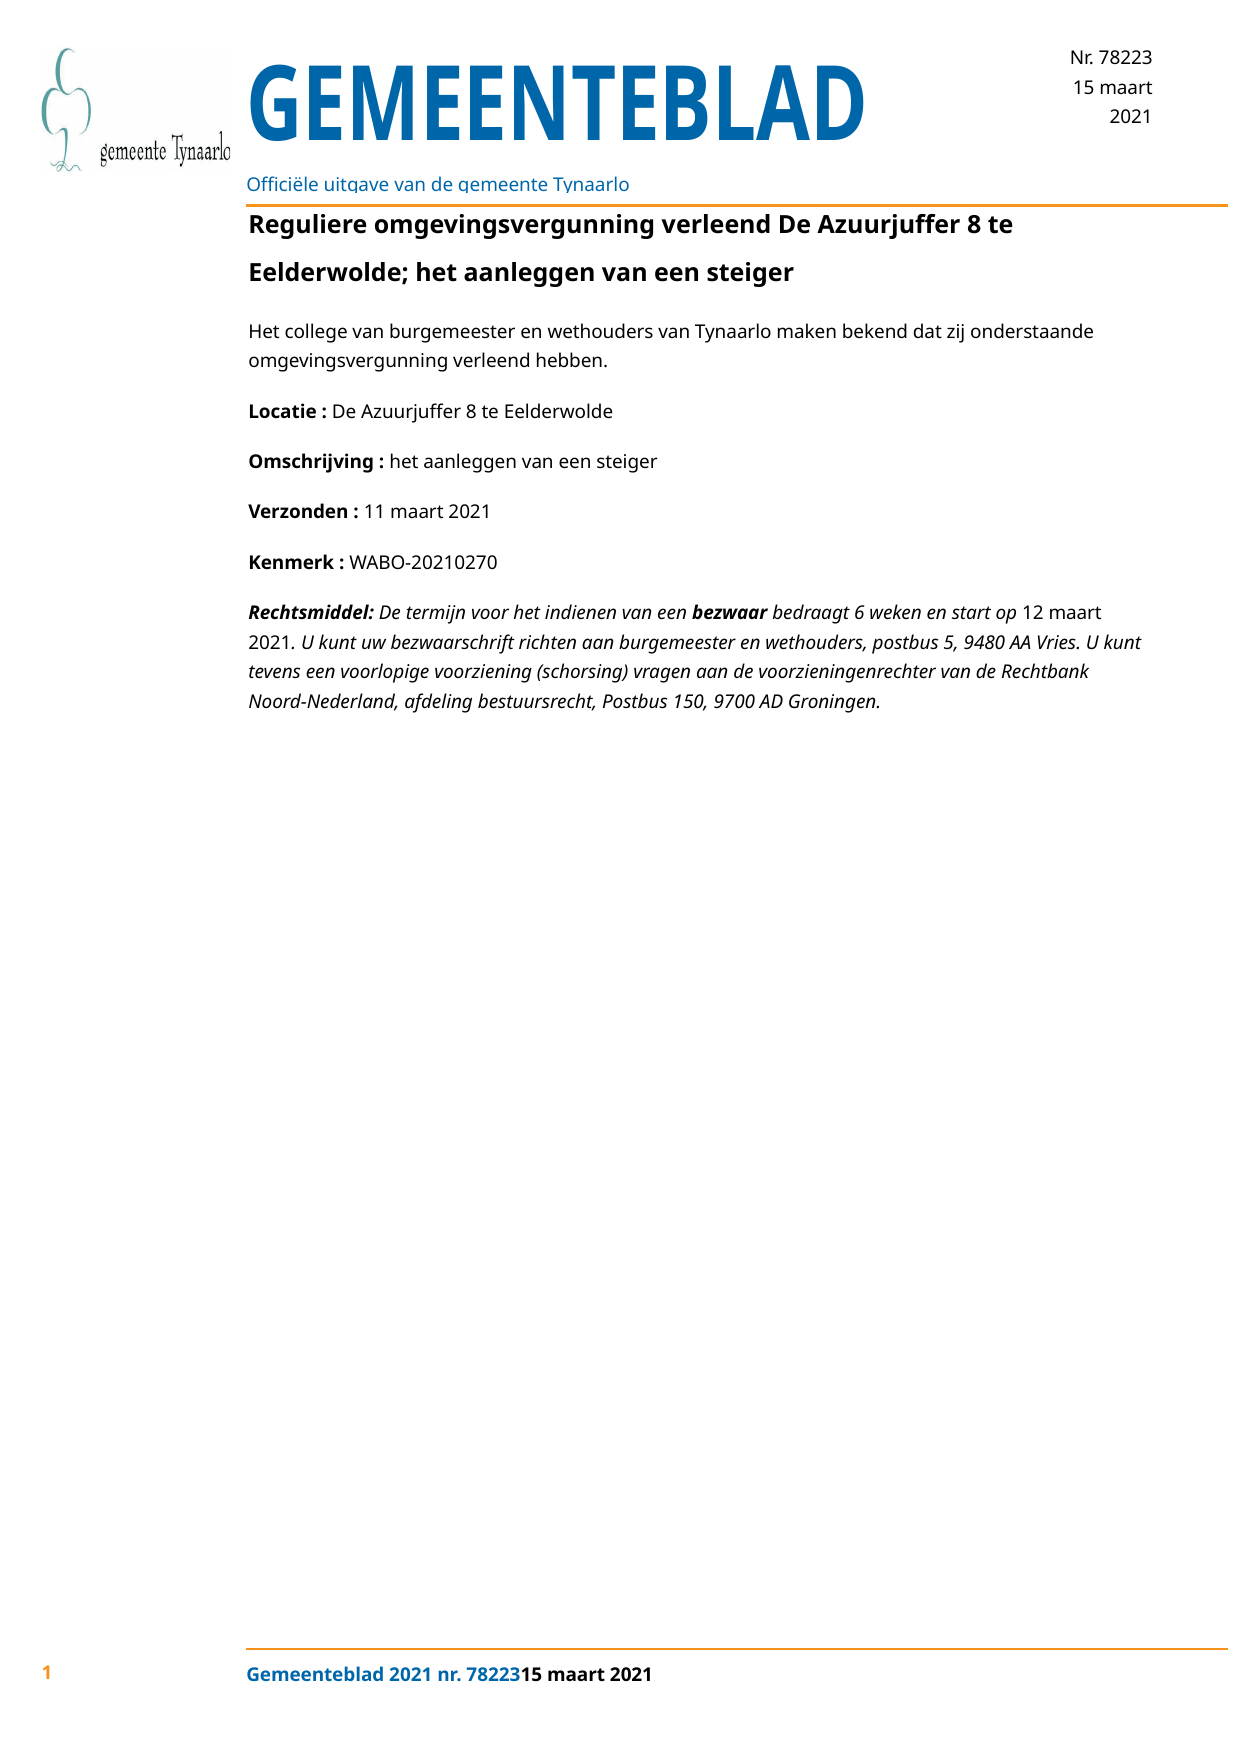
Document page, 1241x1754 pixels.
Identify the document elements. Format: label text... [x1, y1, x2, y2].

text Het college van burgemeester en wethouders van Tynaarlo maken bekend dat zij onderstaande omgevingsvergunning verleend hebben. [248, 318, 1152, 373]
text Kenmerk : WABO-20210270 [248, 549, 1152, 575]
text Rechtsmiddel: De termijn voor het indienen van een bezwaar bedraagt 6 weken en start op 12 maart 2021. U kunt uw bezwaarschrift richten aan burgemeester en wethouders, postbus 5, 9480 AA Vries. U kunt tevens een voorlopige voorziening (schorsing) vragen aan de voorzieningenrechter van de Rechtbank Noord-Nederland, afdeling bestuursrecht, Postbus 150, 9700 AD Groningen. [248, 599, 1152, 714]
text Verzonden : 11 maart 2021 [248, 499, 1152, 524]
text Locatie : De Azuurjuffer 8 te Eelderwolde [248, 398, 1152, 424]
text Reguliere omgevingsvergunning verleend De Azuurjuffer 8 te Eelderwolde; het aanleggen van een steiger [248, 207, 1152, 288]
picture [41, 47, 231, 172]
text Omschrijving : het aanleggen van een steiger [248, 448, 1152, 474]
